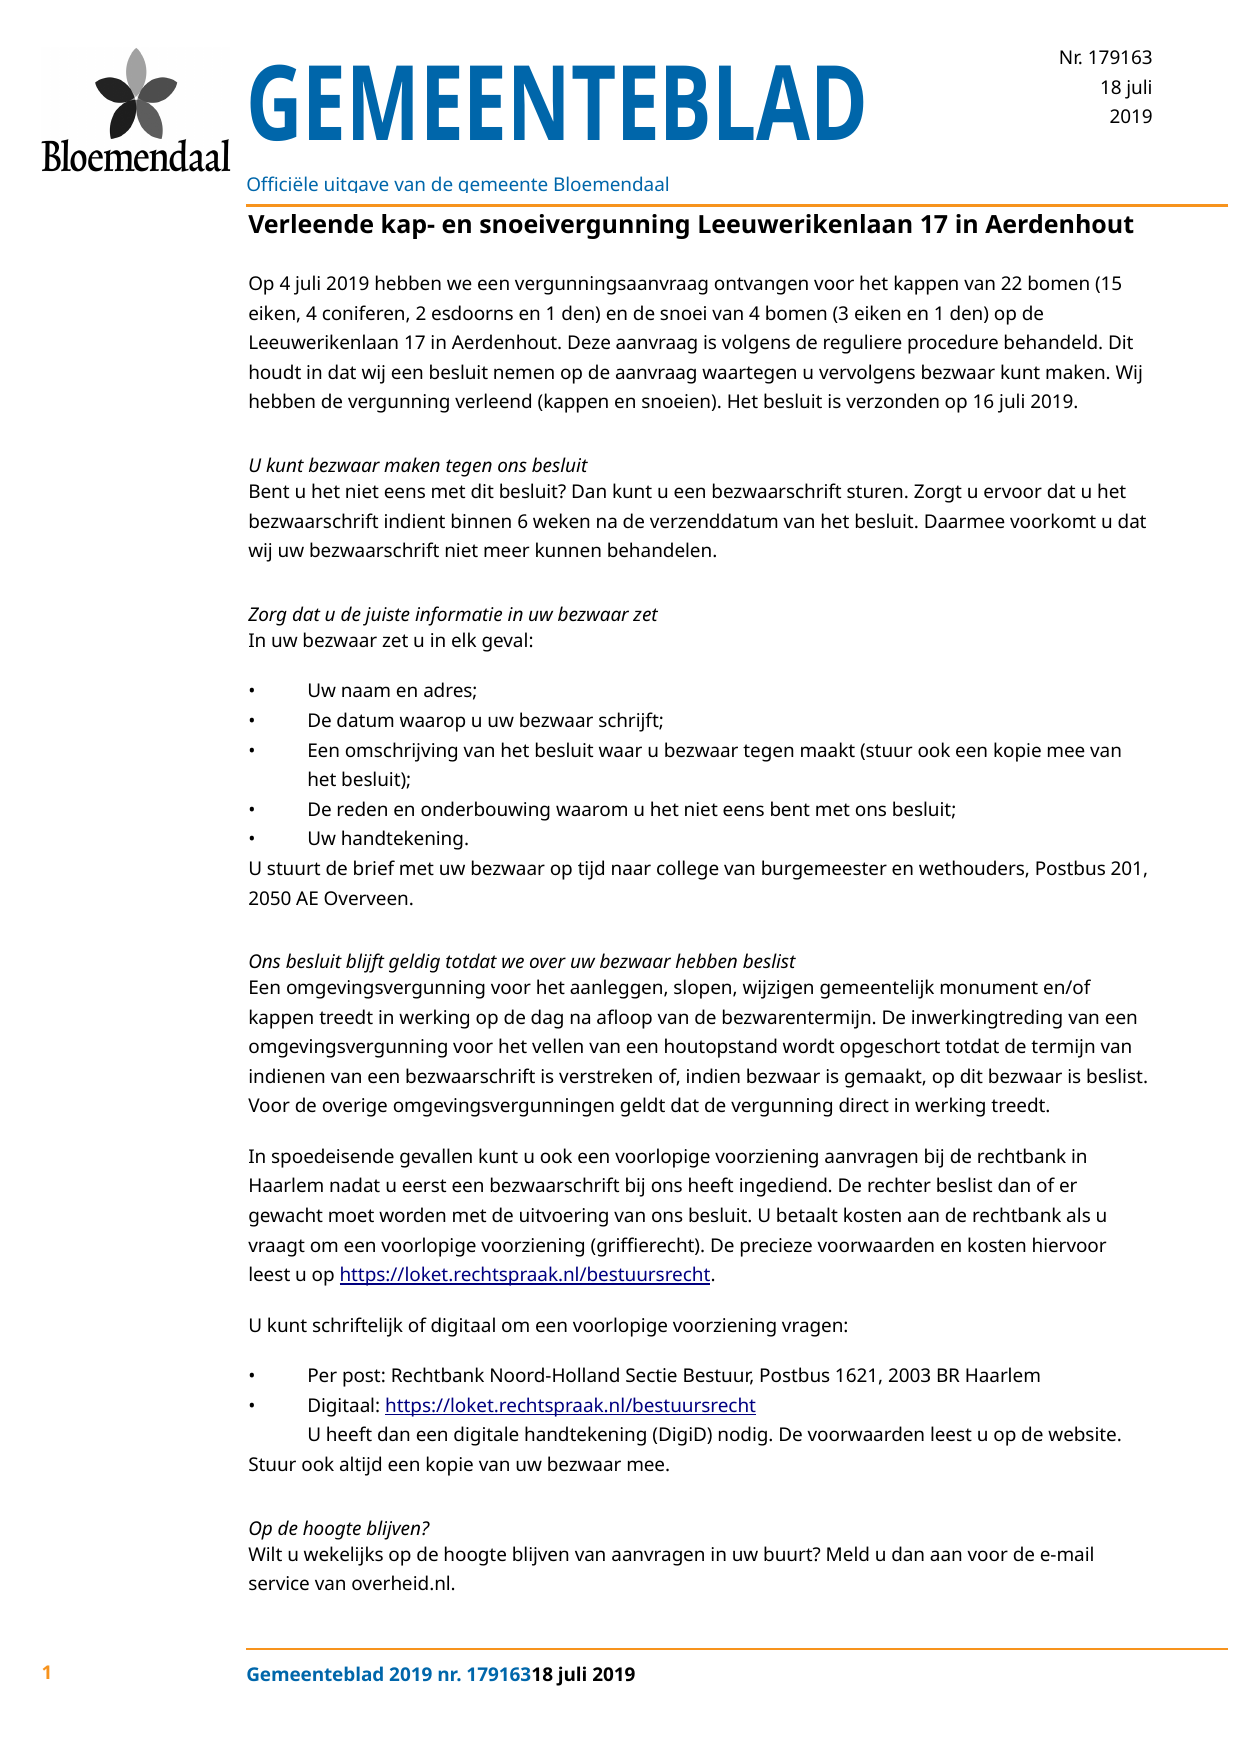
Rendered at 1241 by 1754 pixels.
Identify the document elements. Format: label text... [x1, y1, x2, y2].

text Op 4 juli 2019 hebben we een vergunningsaanvraag ontvangen voor het kappen van 22 bomen (15 eiken, 4 coniferen, 2 esdoorns en 1 den) en de snoei van 4 bomen (3 eiken en 1 den) op de Leeuwerikenlaan 17 in Aerdenhout. Deze aanvraag is volgens de reguliere procedure behandeld. Dit houdt in dat wij een besluit nemen op de aanvraag waartegen u vervolgens bezwaar kunt maken. Wij hebben de vergunning verleend (kappen en snoeien). Het besluit is verzonden op 16 juli 2019. [248, 270, 1152, 414]
text U stuurt de brief met uw bezwaar op tijd naar college van burgemeester en wethouders, Postbus 201, 2050 AE Overveen. [248, 855, 1152, 910]
text Stuur ook altijd een kopie van uw bezwaar mee. [248, 1451, 1152, 1477]
text Bent u het niet eens met dit besluit? Dan kunt u een bezwaarschrift sturen. Zorgt u ervoor dat u het bezwaarschrift indient binnen 6 weken na de verzenddatum van het besluit. Daarmee voorkomt u dat wij uw bezwaarschrift niet meer kunnen behandelen. [248, 478, 1152, 563]
text In uw bezwaar zet u in elk geval: [248, 627, 1152, 653]
list Per post: Rechtbank Noord-Holland Sectie Bestuur, Postbus 1621, 2003 BR Haarlem [248, 1362, 1152, 1388]
text U kunt bezwaar maken tegen ons besluit [248, 453, 1152, 478]
text Een omgevingsvergunning voor het aanleggen, slopen, wijzigen gemeentelijk monument en/of kappen treedt in werking op de dag na afloop van de bezwarentermijn. De inwerkingtreding van een omgevingsvergunning voor het vellen van een houtopstand wordt opgeschort totdat de termijn van indienen van een bezwaarschrift is verstreken of, indien bezwaar is gemaakt, op dit bezwaar is beslist. Voor de overige omgevingsvergunningen geldt dat de vergunning direct in werking treedt. [248, 974, 1152, 1118]
list De reden en onderbouwing waarom u het niet eens bent met ons besluit; [248, 796, 1152, 822]
text Wilt u wekelijks op de hoogte blijven van aanvragen in uw buurt? Meld u dan aan voor de e-mail service van overheid.nl. [248, 1541, 1152, 1596]
text Op de hoogte blijven? [248, 1515, 1152, 1541]
list U heeft dan een digitale handtekening (DigiD) nodig. De voorwaarden leest u op de website. [248, 1421, 1152, 1447]
text Ons besluit blijft geldig totdat we over uw bezwaar hebben beslist [248, 949, 1152, 974]
text U kunt schriftelijk of digitaal om een voorlopige voorziening vragen: [248, 1312, 1152, 1338]
text Zorg dat u de juiste informatie in uw bezwaar zet [248, 601, 1152, 627]
list Uw naam en adres; [248, 678, 1152, 703]
text In spoedeisende gevallen kunt u ook een voorlopige voorziening aanvragen bij de rechtbank in Haarlem nadat u eerst een bezwaarschrift bij ons heeft ingediend. De rechter beslist dan of er gewacht moet worden met de uitvoering van ons besluit. U betaalt kosten aan de rechtbank als u vraagt om een voorlopige voorziening (griffierecht). De precieze voorwaarden en kosten hiervoor leest u op https://loket.rechtspraak.nl/bestuursrecht. [248, 1143, 1152, 1287]
list Uw handtekening. [248, 826, 1152, 851]
text Verleende kap- en snoeivergunning Leeuwerikenlaan 17 in Aerdenhout [248, 207, 1152, 241]
picture [41, 47, 231, 172]
list De datum waarop u uw bezwaar schrijft; [248, 707, 1152, 733]
list Digitaal: https://loket.rechtspraak.nl/bestuursrecht [248, 1392, 1152, 1418]
list Een omschrijving van het besluit waar u bezwaar tegen maakt (stuur ook een kopie mee van het besluit); [248, 737, 1152, 792]
